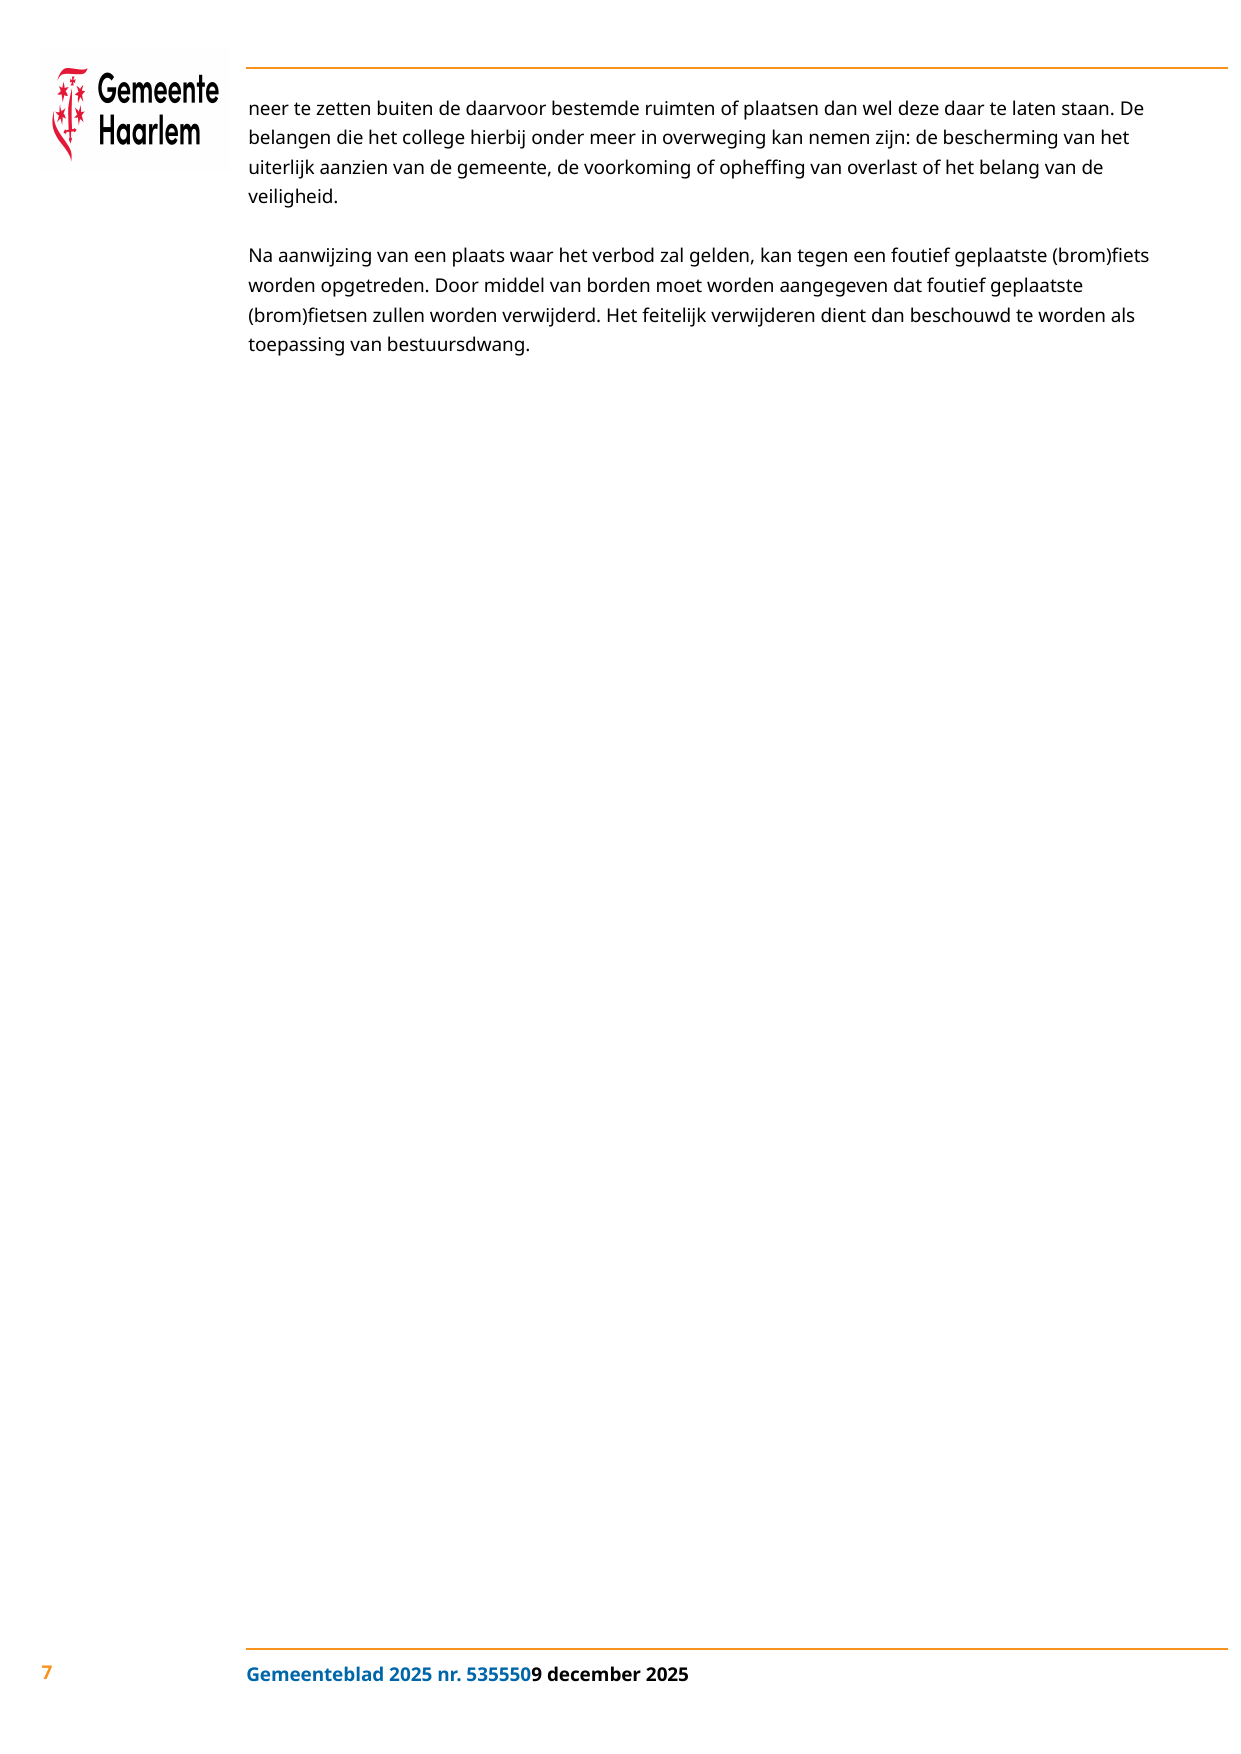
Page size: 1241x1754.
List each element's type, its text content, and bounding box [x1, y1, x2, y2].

text Na aanwijzing van een plaats waar het verbod zal gelden, kan tegen een foutief geplaatste (brom)fiets worden opgetreden. Door middel van borden moet worden aangegeven dat foutief geplaatste (brom)fietsen zullen worden verwijderd. Het feitelijk verwijderen dient dan beschouwd te worden als toepassing van bestuursdwang. [248, 243, 1152, 357]
text neer te zetten buiten de daarvoor bestemde ruimten of plaatsen dan wel deze daar te laten staan. De belangen die het college hierbij onder meer in overweging kan nemen zijn: de bescherming van het uiterlijk aanzien van de gemeente, de voorkoming of opheffing van overlast of het belang van de veiligheid. [248, 95, 1152, 209]
picture [41, 47, 231, 172]
